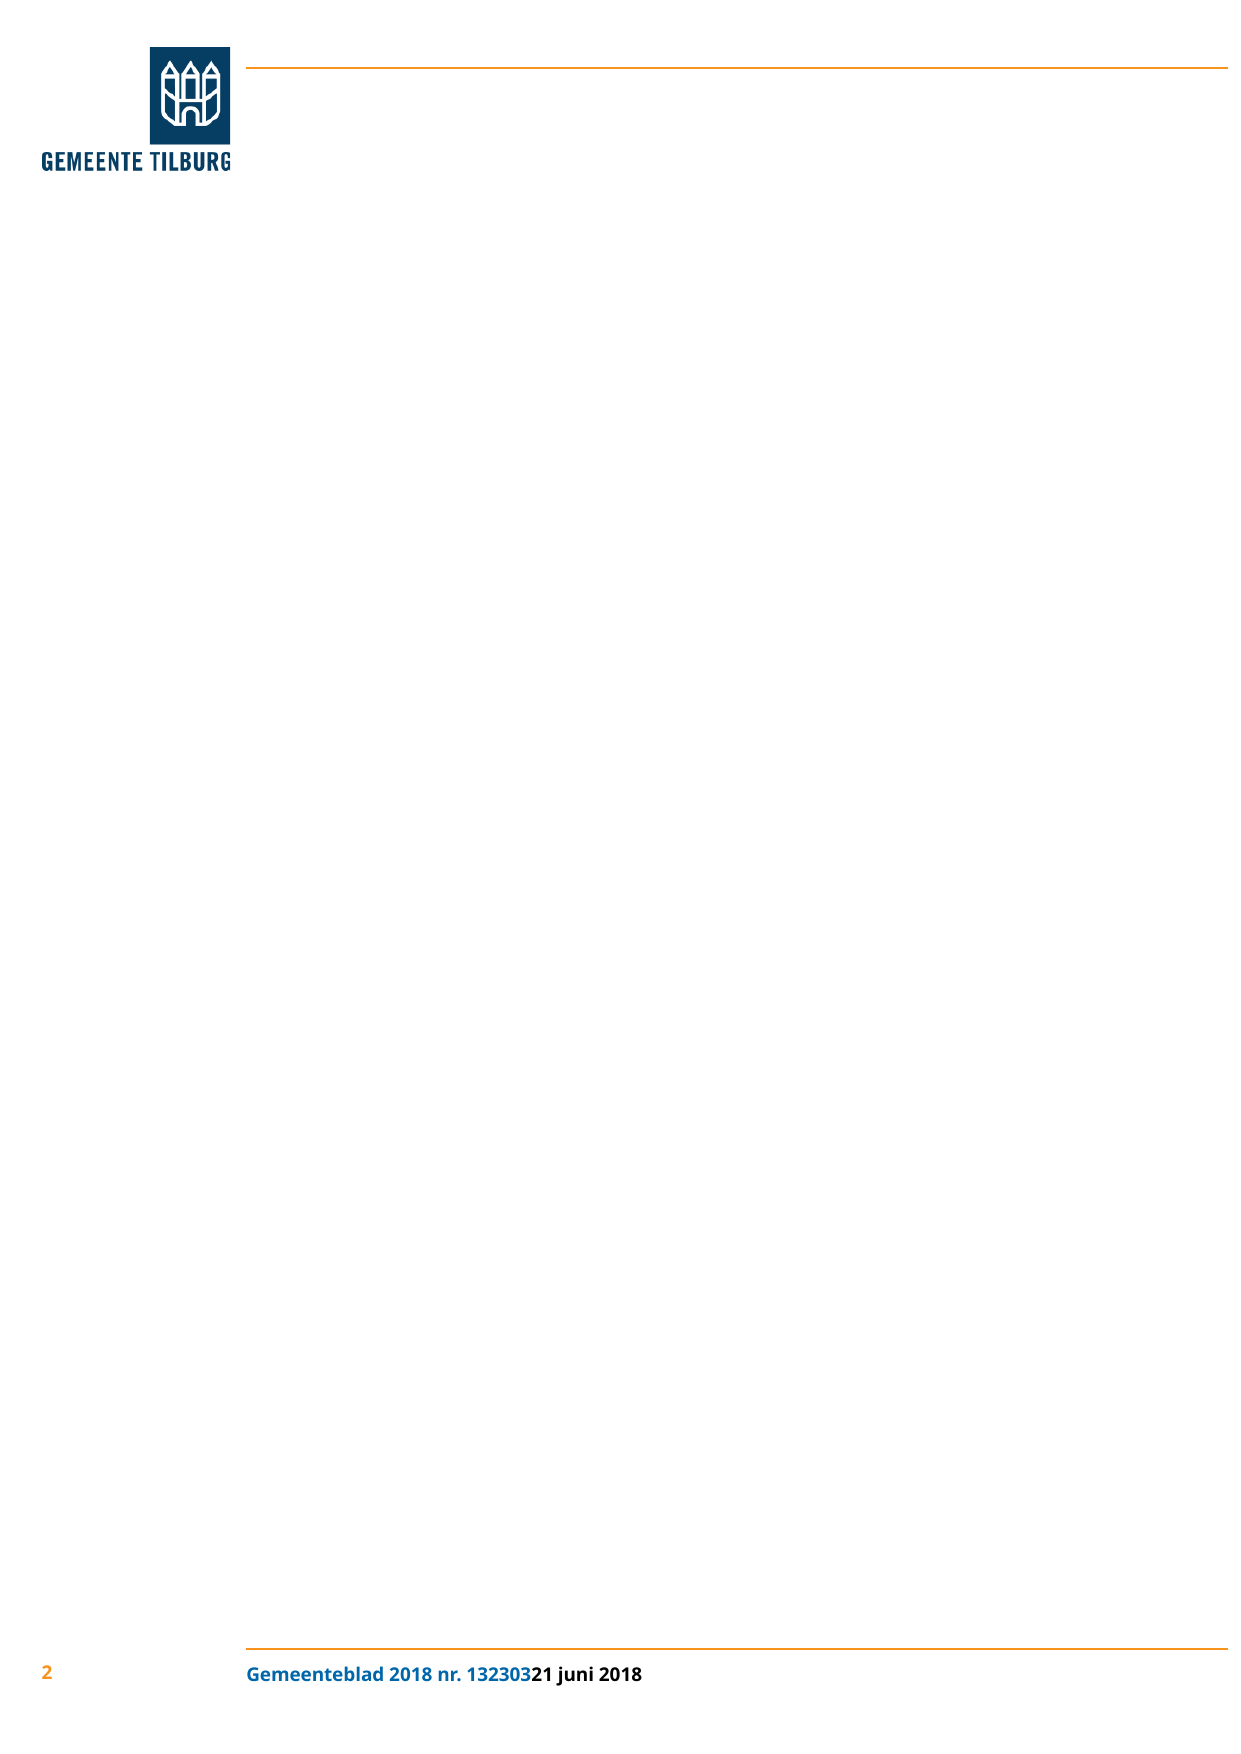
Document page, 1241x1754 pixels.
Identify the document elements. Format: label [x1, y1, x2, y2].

picture [41, 47, 231, 172]
